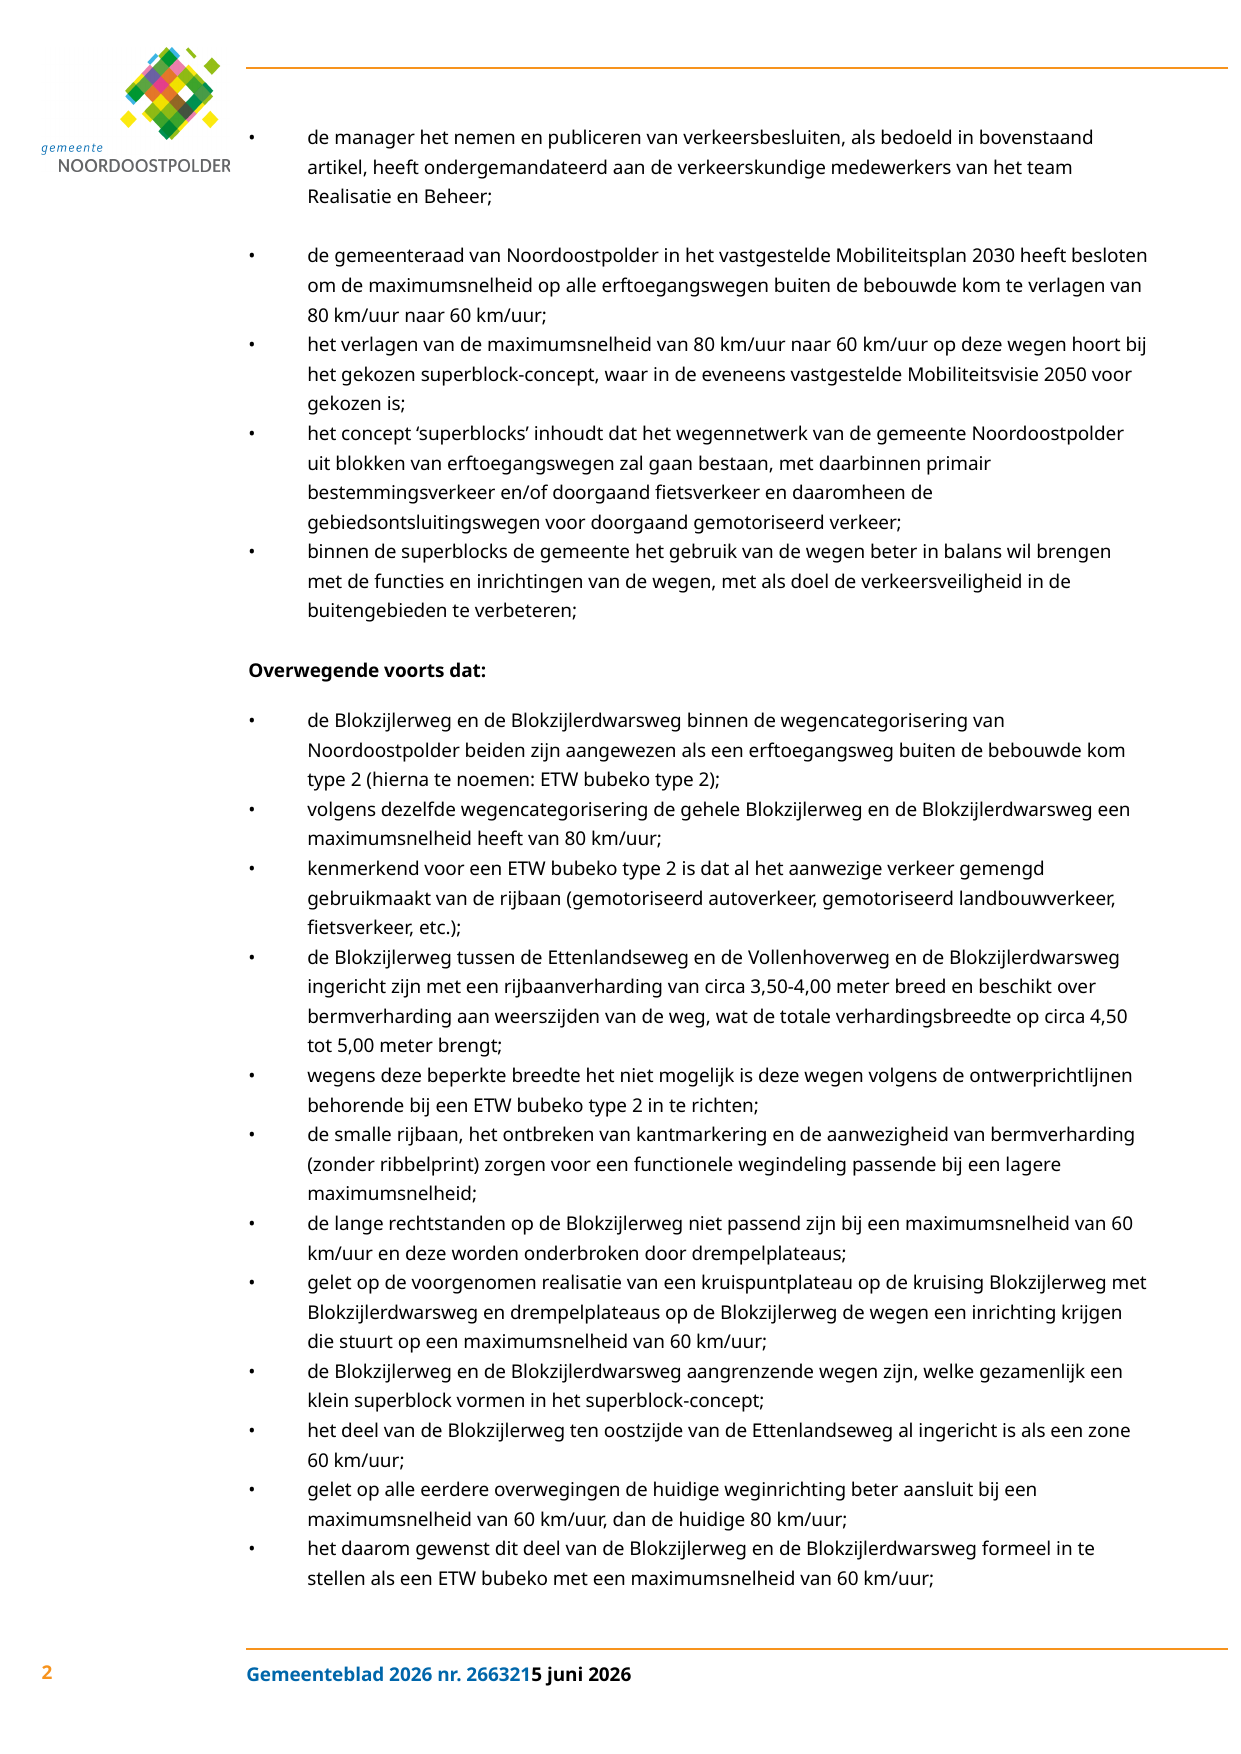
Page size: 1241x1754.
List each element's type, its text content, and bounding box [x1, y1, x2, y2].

list de Blokzijlerweg en de Blokzijlerdwarsweg binnen de wegencategorisering van Noordoostpolder beiden zijn aangewezen als een erftoegangsweg buiten de bebouwde kom type 2 (hierna te noemen: ETW bubeko type 2); [248, 707, 1152, 792]
list de manager het nemen en publiceren van verkeersbesluiten, als bedoeld in bovenstaand artikel, heeft ondergemandateerd aan de verkeerskundige medewerkers van het team Realisatie en Beheer; [248, 124, 1152, 209]
list de Blokzijlerweg en de Blokzijlerdwarsweg aangrenzende wegen zijn, welke gezamenlijk een klein superblock vormen in het superblock-concept; [248, 1358, 1152, 1413]
list het deel van de Blokzijlerweg ten oostzijde van de Ettenlandseweg al ingericht is als een zone 60 km/uur; [248, 1417, 1152, 1473]
list de smalle rijbaan, het ontbreken van kantmarkering en de aanwezigheid van bermverharding (zonder ribbelprint) zorgen voor een functionele wegindeling passende bij een lagere maximumsnelheid; [248, 1121, 1152, 1206]
list gelet op alle eerdere overwegingen de huidige weginrichting beter aansluit bij een maximumsnelheid van 60 km/uur, dan de huidige 80 km/uur; [248, 1476, 1152, 1532]
list het concept ‘superblocks’ inhoudt dat het wegennetwerk van de gemeente Noordoostpolder uit blokken van erftoegangswegen zal gaan bestaan, met daarbinnen primair bestemmingsverkeer en/of doorgaand fietsverkeer en daaromheen de gebiedsontsluitingswegen voor doorgaand gemotoriseerd verkeer; [248, 420, 1152, 535]
list binnen de superblocks de gemeente het gebruik van de wegen beter in balans wil brengen met de functies en inrichtingen van de wegen, met als doel de verkeersveiligheid in de buitengebieden te verbeteren; [248, 538, 1152, 623]
list de lange rechtstanden op de Blokzijlerweg niet passend zijn bij een maximumsnelheid van 60 km/uur en deze worden onderbroken door drempelplateaus; [248, 1210, 1152, 1266]
list de gemeenteraad van Noordoostpolder in het vastgestelde Mobiliteitsplan 2030 heeft besloten om de maximumsnelheid op alle erftoegangswegen buiten de bebouwde kom te verlagen van 80 km/uur naar 60 km/uur; [248, 243, 1152, 328]
text Overwegende voorts dat: [248, 657, 1152, 683]
list de Blokzijlerweg tussen de Ettenlandseweg en de Vollenhoverweg en de Blokzijlerdwarsweg ingericht zijn met een rijbaanverharding van circa 3,50-4,00 meter breed en beschikt over bermverharding aan weerszijden van de weg, wat de totale verhardingsbreedte op circa 4,50 tot 5,00 meter brengt; [248, 944, 1152, 1058]
list wegens deze beperkte breedte het niet mogelijk is deze wegen volgens de ontwerprichtlijnen behorende bij een ETW bubeko type 2 in te richten; [248, 1062, 1152, 1118]
list het daarom gewenst dit deel van de Blokzijlerweg en de Blokzijlerdwarsweg formeel in te stellen als een ETW bubeko met een maximumsnelheid van 60 km/uur; [248, 1536, 1152, 1591]
list kenmerkend voor een ETW bubeko type 2 is dat al het aanwezige verkeer gemengd gebruikmaakt van de rijbaan (gemotoriseerd autoverkeer, gemotoriseerd landbouwverkeer, fietsverkeer, etc.); [248, 855, 1152, 940]
picture [41, 47, 231, 172]
list gelet op de voorgenomen realisatie van een kruispuntplateau op de kruising Blokzijlerweg met Blokzijlerdwarsweg en drempelplateaus op de Blokzijlerweg de wegen een inrichting krijgen die stuurt op een maximumsnelheid van 60 km/uur; [248, 1269, 1152, 1354]
list volgens dezelfde wegencategorisering de gehele Blokzijlerweg en de Blokzijlerdwarsweg een maximumsnelheid heeft van 80 km/uur; [248, 796, 1152, 851]
list het verlagen van de maximumsnelheid van 80 km/uur naar 60 km/uur op deze wegen hoort bij het gekozen superblock-concept, waar in de eveneens vastgestelde Mobiliteitsvisie 2050 voor gekozen is; [248, 331, 1152, 416]
